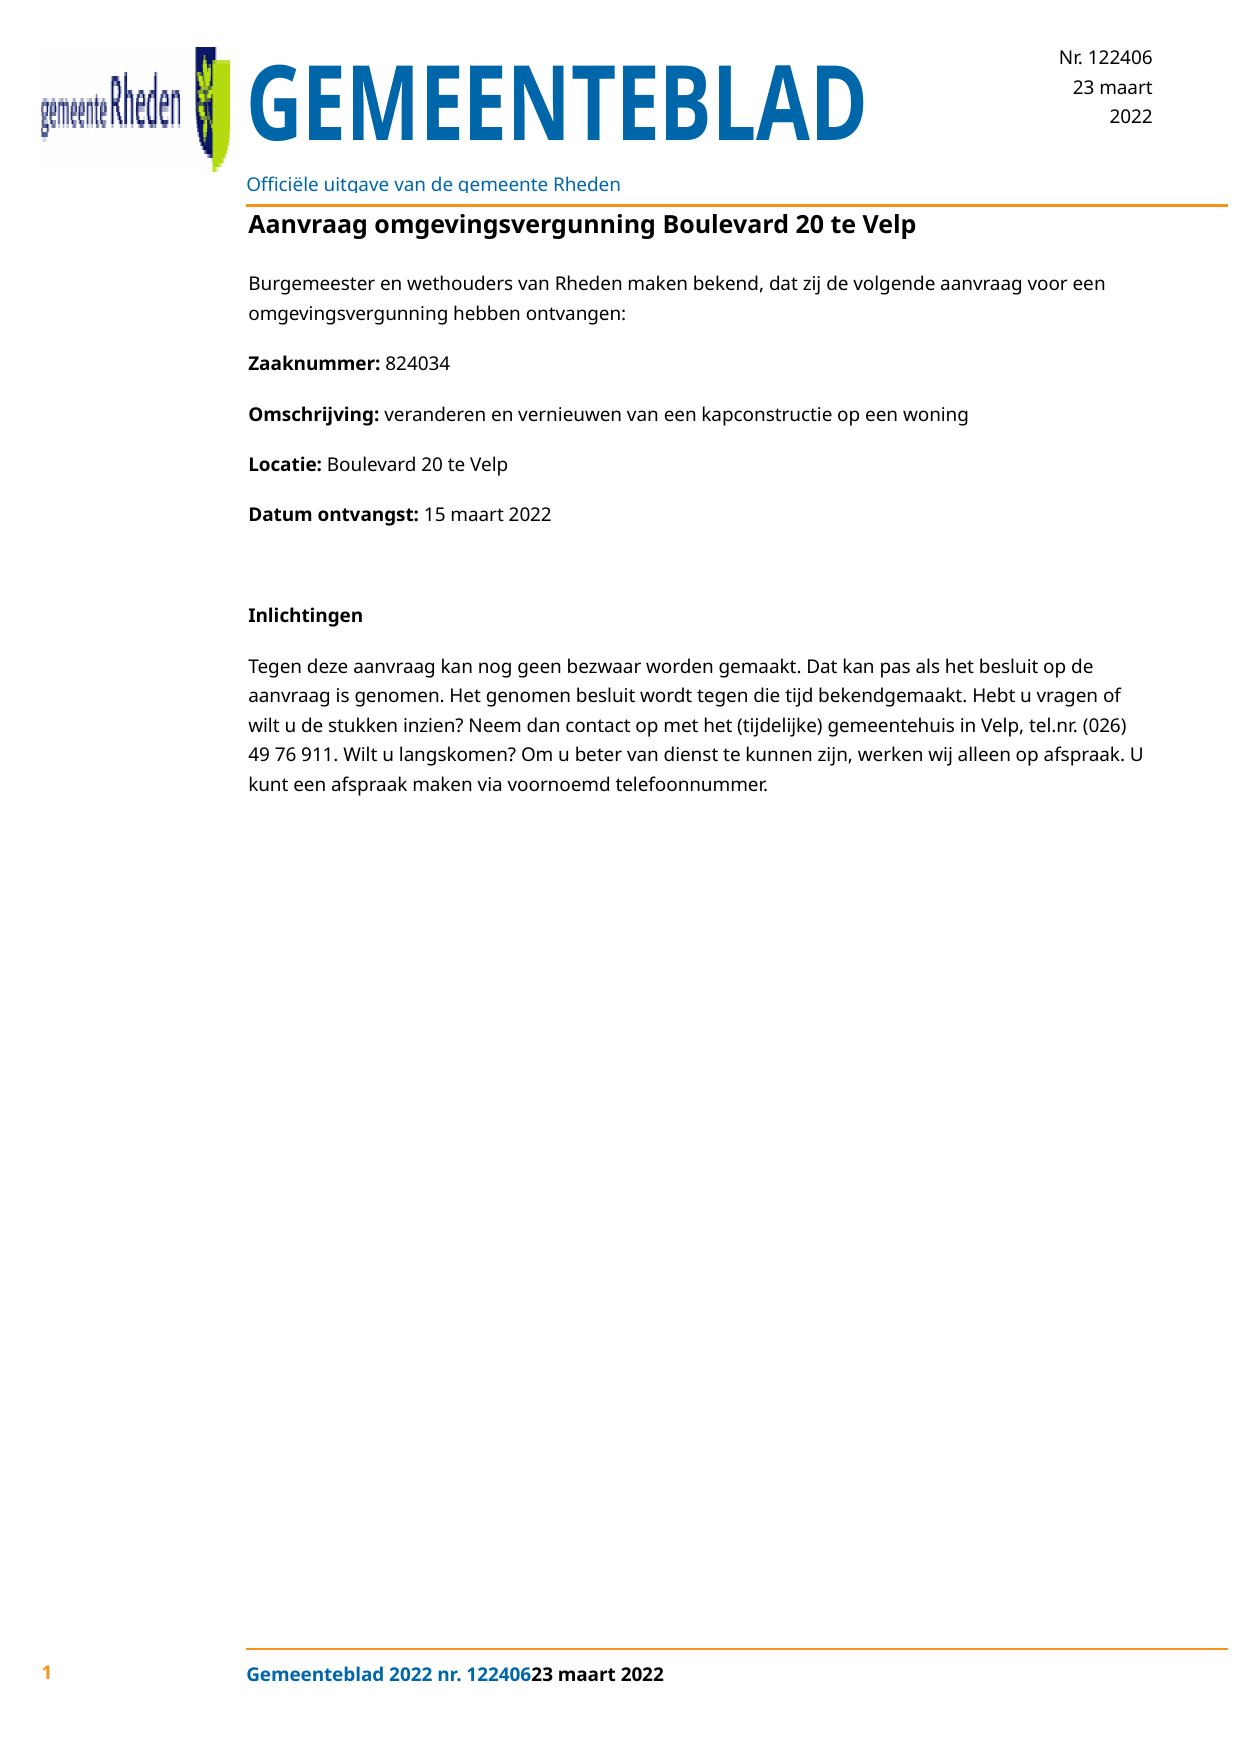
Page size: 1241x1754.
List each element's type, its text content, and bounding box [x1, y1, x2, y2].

text Locatie: Boulevard 20 te Velp [248, 451, 1152, 477]
text Burgemeester en wethouders van Rheden maken bekend, dat zij de volgende aanvraag voor een omgevingsvergunning hebben ontvangen: [248, 270, 1152, 326]
picture [41, 47, 231, 172]
text Inlichtingen [248, 602, 1152, 628]
text Datum ontvangst: 15 maart 2022 [248, 502, 1152, 527]
text Omschrijving: veranderen en vernieuwen van een kapconstructie op een woning [248, 401, 1152, 426]
text Tegen deze aanvraag kan nog geen bezwaar worden gemaakt. Dat kan pas als het besluit op de aanvraag is genomen. Het genomen besluit wordt tegen die tijd bekendgemaakt. Hebt u vragen of wilt u de stukken inzien? Neem dan contact op met het (tijdelijke) gemeentehuis in Velp, tel.nr. (026) 49 76 911. Wilt u langskomen? Om u beter van dienst te kunnen zijn, werken wij alleen op afspraak. U kunt een afspraak maken via voornoemd telefoonnummer. [248, 653, 1152, 797]
text Aanvraag omgevingsvergunning Boulevard 20 te Velp [248, 207, 1152, 241]
text Zaaknummer: 824034 [248, 350, 1152, 376]
